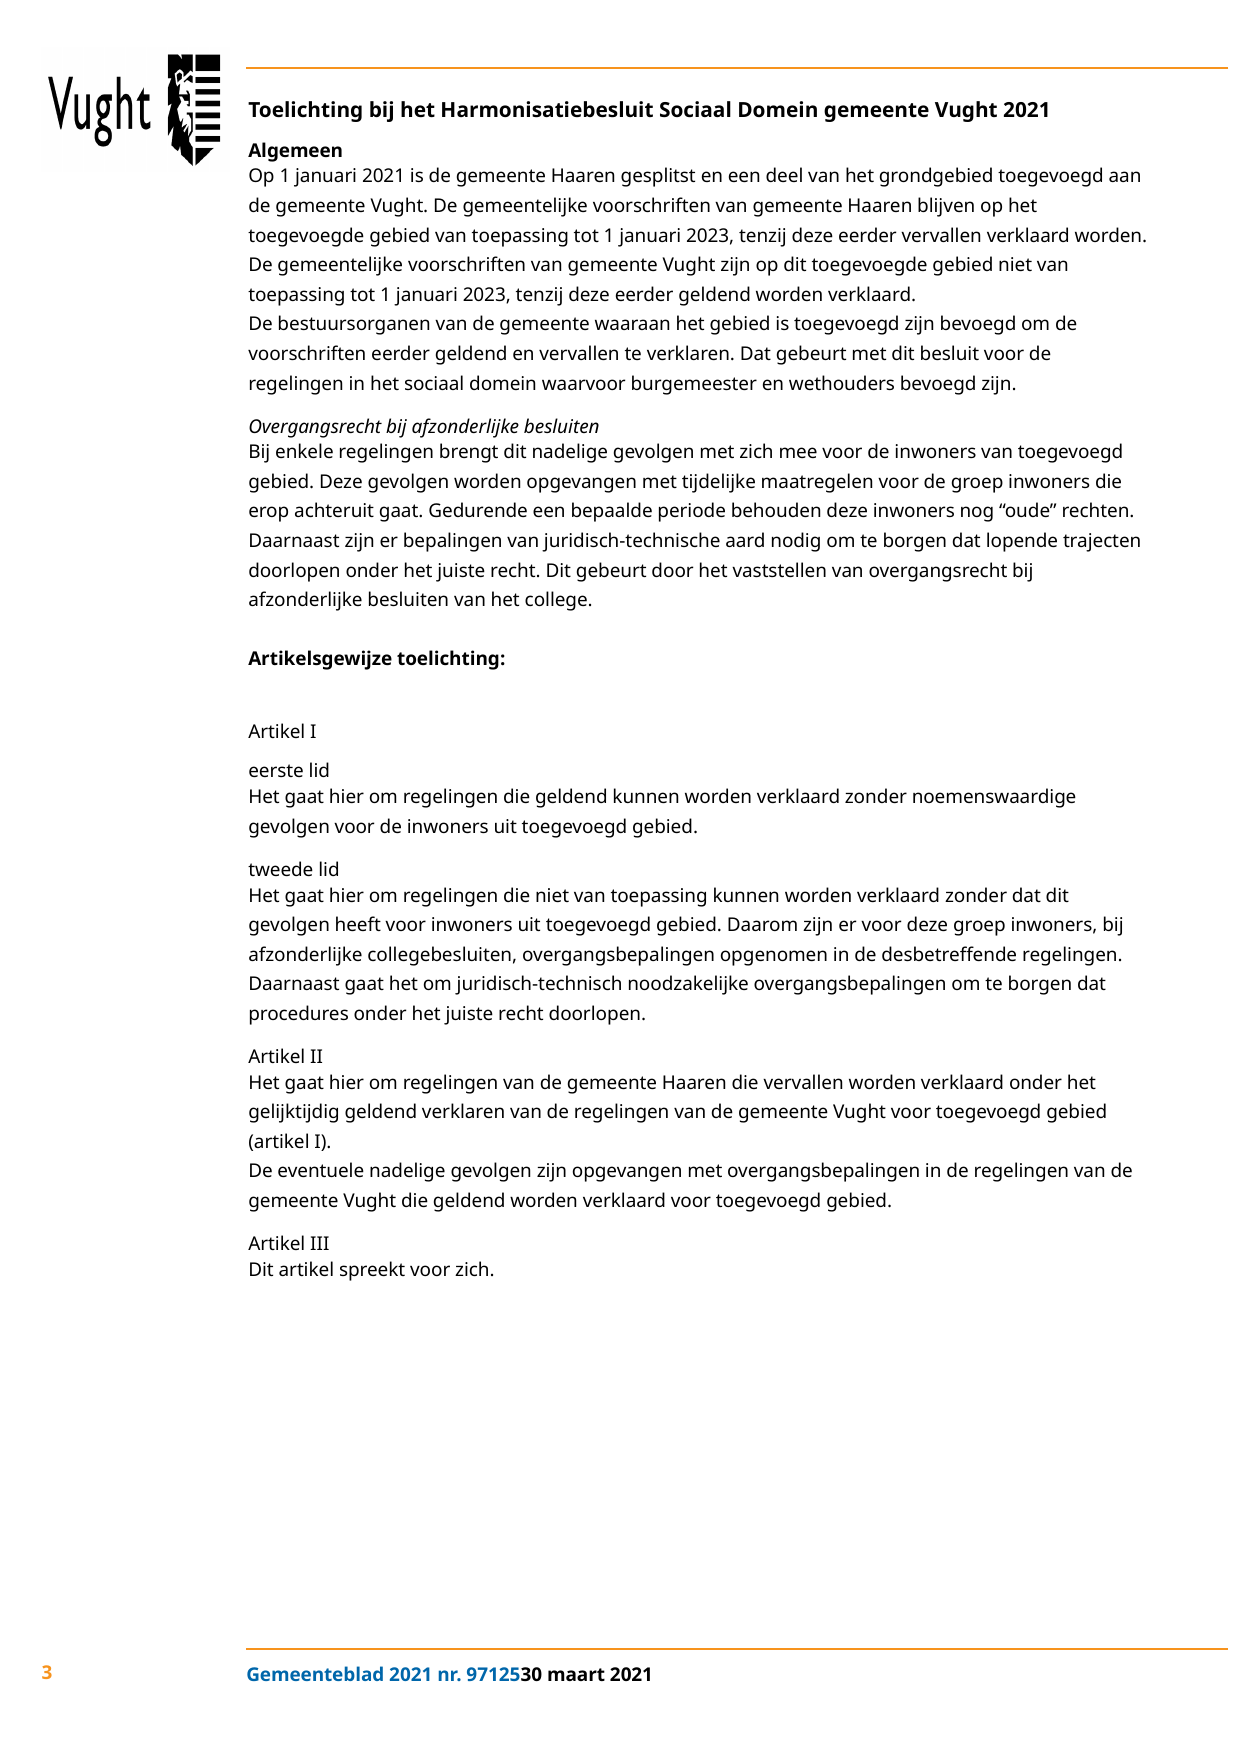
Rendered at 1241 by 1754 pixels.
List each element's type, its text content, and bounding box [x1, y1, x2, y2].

text De eventuele nadelige gevolgen zijn opgevangen met overgangsbepalingen in de regelingen van de gemeente Vught die geldend worden verklaard voor toegevoegd gebied. [248, 1158, 1152, 1213]
text De bestuursorganen van de gemeente waaraan het gebied is toegevoegd zijn bevoegd om de voorschriften eerder geldend en vervallen te verklaren. Dat gebeurt met dit besluit voor de regelingen in het sociaal domein waarvoor burgemeester en wethouders bevoegd zijn. [248, 311, 1152, 395]
text tweede lid [248, 856, 1152, 882]
text Artikel III [248, 1230, 1152, 1256]
text Artikel I [248, 718, 1152, 744]
text Overgangsrecht bij afzonderlijke besluiten [248, 413, 1152, 438]
text Het gaat hier om regelingen die geldend kunnen worden verklaard zonder noemenswaardige gevolgen voor de inwoners uit toegevoegd gebied. [248, 783, 1152, 839]
text Artikelsgewijze toelichting: [248, 646, 1152, 671]
text Het gaat hier om regelingen van de gemeente Haaren die vervallen worden verklaard onder het gelijktijdig geldend verklaren van de regelingen van de gemeente Vught voor toegevoegd gebied (artikel I). [248, 1069, 1152, 1154]
picture [41, 47, 231, 172]
text Algemeen [248, 137, 1152, 163]
text Bij enkele regelingen brengt dit nadelige gevolgen met zich mee voor de inwoners van toegevoegd gebied. Deze gevolgen worden opgevangen met tijdelijke maatregelen voor de groep inwoners die erop achteruit gaat. Gedurende een bepaalde periode behouden deze inwoners nog “oude” rechten. Daarnaast zijn er bepalingen van juridisch-technische aard nodig om te borgen dat lopende trajecten doorlopen onder het juiste recht. Dit gebeurt door het vaststellen van overgangsrecht bij afzonderlijke besluiten van het college. [248, 438, 1152, 612]
text Het gaat hier om regelingen die niet van toepassing kunnen worden verklaard zonder dat dit gevolgen heeft voor inwoners uit toegevoegd gebied. Daarom zijn er voor deze groep inwoners, bij afzonderlijke collegebesluiten, overgangsbepalingen opgenomen in de desbetreffende regelingen. Daarnaast gaat het om juridisch-technisch noodzakelijke overgangsbepalingen om te borgen dat procedures onder het juiste recht doorlopen. [248, 882, 1152, 1026]
text Dit artikel spreekt voor zich. [248, 1256, 1152, 1282]
text Artikel II [248, 1043, 1152, 1069]
text Toelichting bij het Harmonisatiebesluit Sociaal Domein gemeente Vught 2021 [248, 95, 1152, 123]
text Op 1 januari 2021 is de gemeente Haaren gesplitst en een deel van het grondgebied toegevoegd aan de gemeente Vught. De gemeentelijke voorschriften van gemeente Haaren blijven op het toegevoegde gebied van toepassing tot 1 januari 2023, tenzij deze eerder vervallen verklaard worden. De gemeentelijke voorschriften van gemeente Vught zijn op dit toegevoegde gebied niet van toepassing tot 1 januari 2023, tenzij deze eerder geldend worden verklaard. [248, 163, 1152, 307]
text eerste lid [248, 758, 1152, 783]
